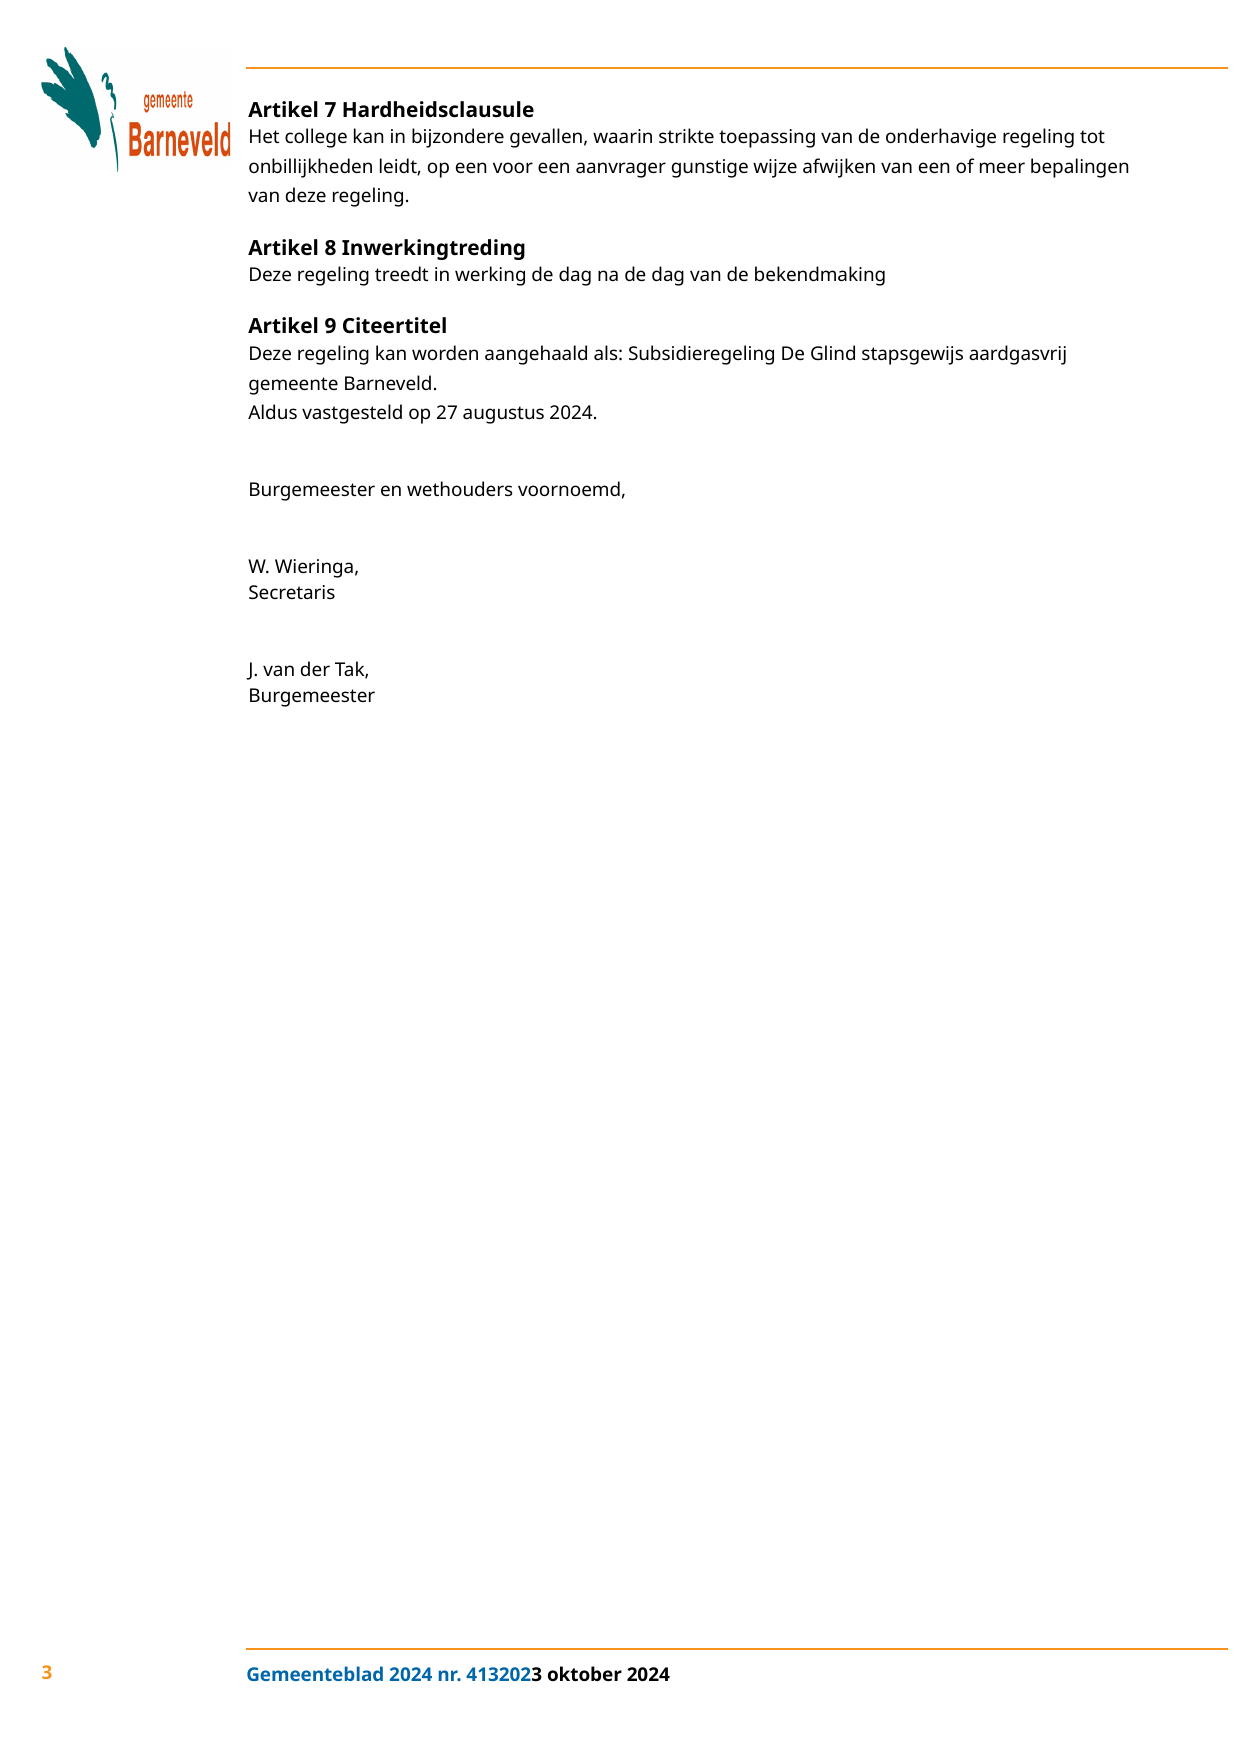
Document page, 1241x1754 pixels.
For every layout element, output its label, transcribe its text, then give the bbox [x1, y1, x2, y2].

text W. Wieringa, [248, 554, 1152, 579]
text Deze regeling treedt in werking de dag na de dag van de bekendmaking [248, 261, 1152, 287]
text Secretaris [248, 579, 1152, 605]
text Aldus vastgesteld op 27 augustus 2024. [248, 399, 1152, 425]
text Artikel 8 Inwerkingtreding [248, 233, 1152, 261]
text Burgemeester [248, 682, 1152, 708]
text Deze regeling kan worden aangehaald als: Subsidieregeling De Glind stapsgewijs aardgasvrij gemeente Barneveld. [248, 340, 1152, 395]
text Artikel 7 Hardheidsclausule [248, 95, 1152, 123]
text Artikel 9 Citeertitel [248, 312, 1152, 340]
text J. van der Tak, [248, 657, 1152, 682]
text Het college kan in bijzondere gevallen, waarin strikte toepassing van de onderhavige regeling tot onbillijkheden leidt, op een voor een aanvrager gunstige wijze afwijken van een of meer bepalingen van deze regeling. [248, 123, 1152, 208]
picture [41, 47, 231, 172]
text Burgemeester en wethouders voornoemd, [248, 476, 1152, 502]
